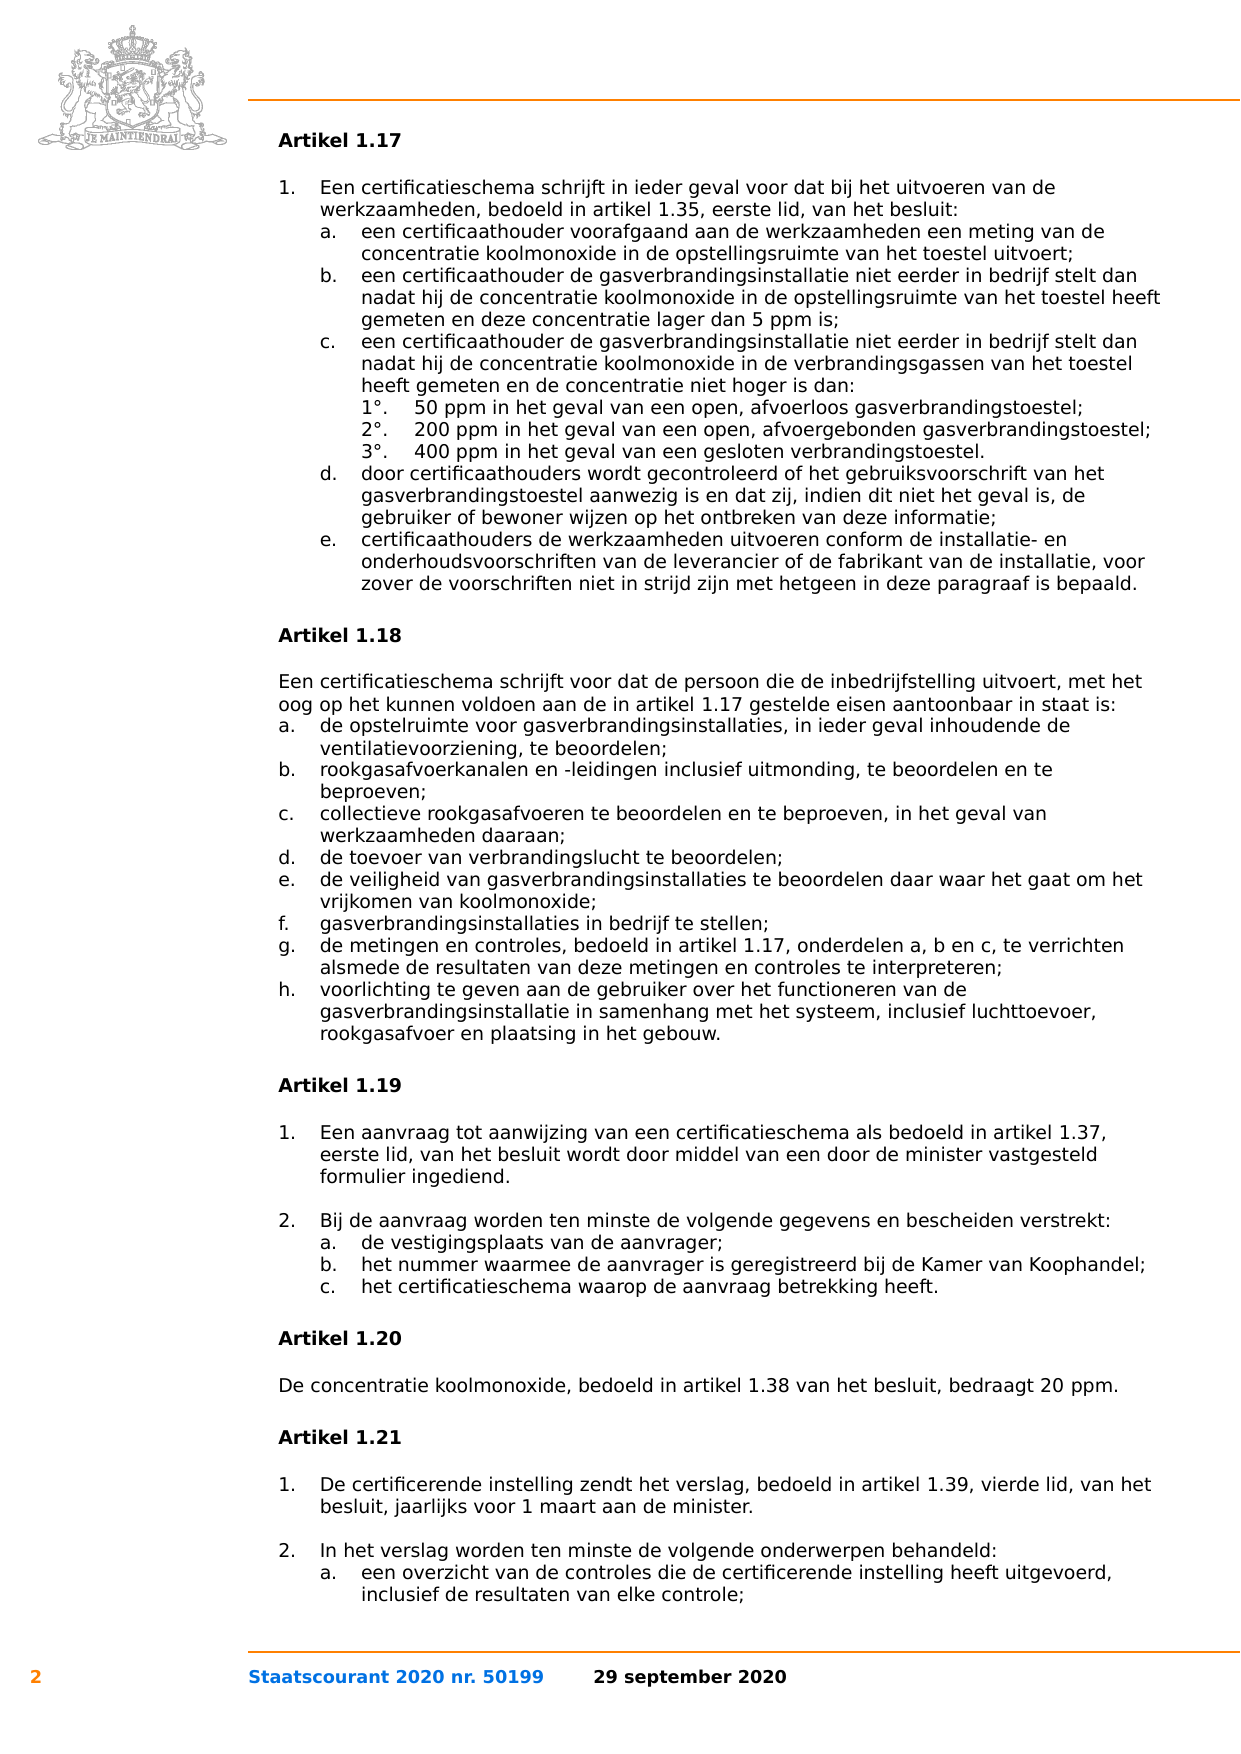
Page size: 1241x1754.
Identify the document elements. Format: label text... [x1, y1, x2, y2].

text 2°. 200 ppm in het geval van een open, afvoergebonden gasverbrandingstoestel; [361, 419, 1163, 441]
text 2. Bij de aanvraag worden ten minste de volgende gegevens en bescheiden verstrekt: [278, 1210, 1163, 1232]
text 3°. 400 ppm in het geval van een gesloten verbrandingstoestel. [361, 441, 1163, 463]
text b. een certificaathouder de gasverbrandingsinstallatie niet eerder in bedrijf stelt dan nadat hij de concentratie koolmonoxide in de opstellingsruimte van het toestel heeft gemeten en deze concentratie lager dan 5 ppm is; [319, 265, 1163, 331]
subtitle Artikel 1.20 [278, 1328, 1163, 1350]
text c. een certificaathouder de gasverbrandingsinstallatie niet eerder in bedrijf stelt dan nadat hij de concentratie koolmonoxide in de verbrandingsgassen van het toestel heeft gemeten en de concentratie niet hoger is dan: [319, 331, 1163, 397]
text b. rookgasafvoerkanalen en -leidingen inclusief uitmonding, te beoordelen en te beproeven; [278, 759, 1163, 803]
text 2. In het verslag worden ten minste de volgende onderwerpen behandeld: [278, 1539, 1163, 1562]
subtitle Artikel 1.21 [278, 1427, 1163, 1449]
text De concentratie koolmonoxide, bedoeld in artikel 1.38 van het besluit, bedraagt 20 ppm. [278, 1375, 1163, 1397]
text 1. Een aanvraag tot aanwijzing van een certificatieschema als bedoeld in artikel 1.37, eerste lid, van het besluit wordt door middel van een door de minister vastgesteld formulier ingediend. [278, 1122, 1163, 1188]
text e. de veiligheid van gasverbrandingsinstallaties te beoordelen daar waar het gaat om het vrijkomen van koolmonoxide; [278, 869, 1163, 913]
text e. certificaathouders de werkzaamheden uitvoeren conform de installatie- en onderhoudsvoorschriften van de leverancier of de fabrikant van de installatie, voor zover de voorschriften niet in strijd zijn met hetgeen in deze paragraaf is bepaald. [319, 528, 1163, 594]
text a. de vestigingsplaats van de aanvrager; [319, 1232, 1163, 1254]
text c. het certificatieschema waarop de aanvraag betrekking heeft. [319, 1276, 1163, 1298]
text a. de opstelruimte voor gasverbrandingsinstallaties, in ieder geval inhoudende de ventilatievoorziening, te beoordelen; [278, 715, 1163, 759]
subtitle Artikel 1.19 [278, 1075, 1163, 1097]
text c. collectieve rookgasafvoeren te beoordelen en te beproeven, in het geval van werkzaamheden daaraan; [278, 803, 1163, 847]
text a. een overzicht van de controles die de certificerende instelling heeft uitgevoerd, inclusief de resultaten van elke controle; [319, 1562, 1163, 1606]
text f. gasverbrandingsinstallaties in bedrijf te stellen; [278, 913, 1163, 935]
text 1. Een certificatieschema schrijft in ieder geval voor dat bij het uitvoeren van de werkzaamheden, bedoeld in artikel 1.35, eerste lid, van het besluit: [278, 177, 1163, 221]
text 1. De certificerende instelling zendt het verslag, bedoeld in artikel 1.39, vierde lid, van het besluit, jaarlijks voor 1 maart aan de minister. [278, 1474, 1163, 1518]
text g. de metingen en controles, bedoeld in artikel 1.17, onderdelen a, b en c, te verrichten alsmede de resultaten van deze metingen en controles te interpreteren; [278, 935, 1163, 979]
picture [38, 25, 227, 150]
text b. het nummer waarmee de aanvrager is geregistreerd bij de Kamer van Koophandel; [319, 1254, 1163, 1276]
text h. voorlichting te geven aan de gebruiker over het functioneren van de gasverbrandingsinstallatie in samenhang met het systeem, inclusief luchttoevoer, rookgasafvoer en plaatsing in het gebouw. [278, 979, 1163, 1045]
subtitle Artikel 1.17 [278, 130, 1163, 152]
text Een certificatieschema schrijft voor dat de persoon die de inbedrijfstelling uitvoert, met het oog op het kunnen voldoen aan de in artikel 1.17 gestelde eisen aantoonbaar in staat is: [278, 671, 1163, 715]
subtitle Artikel 1.18 [278, 624, 1163, 646]
text a. een certificaathouder voorafgaand aan de werkzaamheden een meting van de concentratie koolmonoxide in de opstellingsruimte van het toestel uitvoert; [319, 221, 1163, 265]
text d. de toevoer van verbrandingslucht te beoordelen; [278, 847, 1163, 869]
text 1°. 50 ppm in het geval van een open, afvoerloos gasverbrandingstoestel; [361, 397, 1163, 419]
text d. door certificaathouders wordt gecontroleerd of het gebruiksvoorschrift van het gasverbrandingstoestel aanwezig is en dat zij, indien dit niet het geval is, de gebruiker of bewoner wijzen op het ontbreken van deze informatie; [319, 463, 1163, 528]
